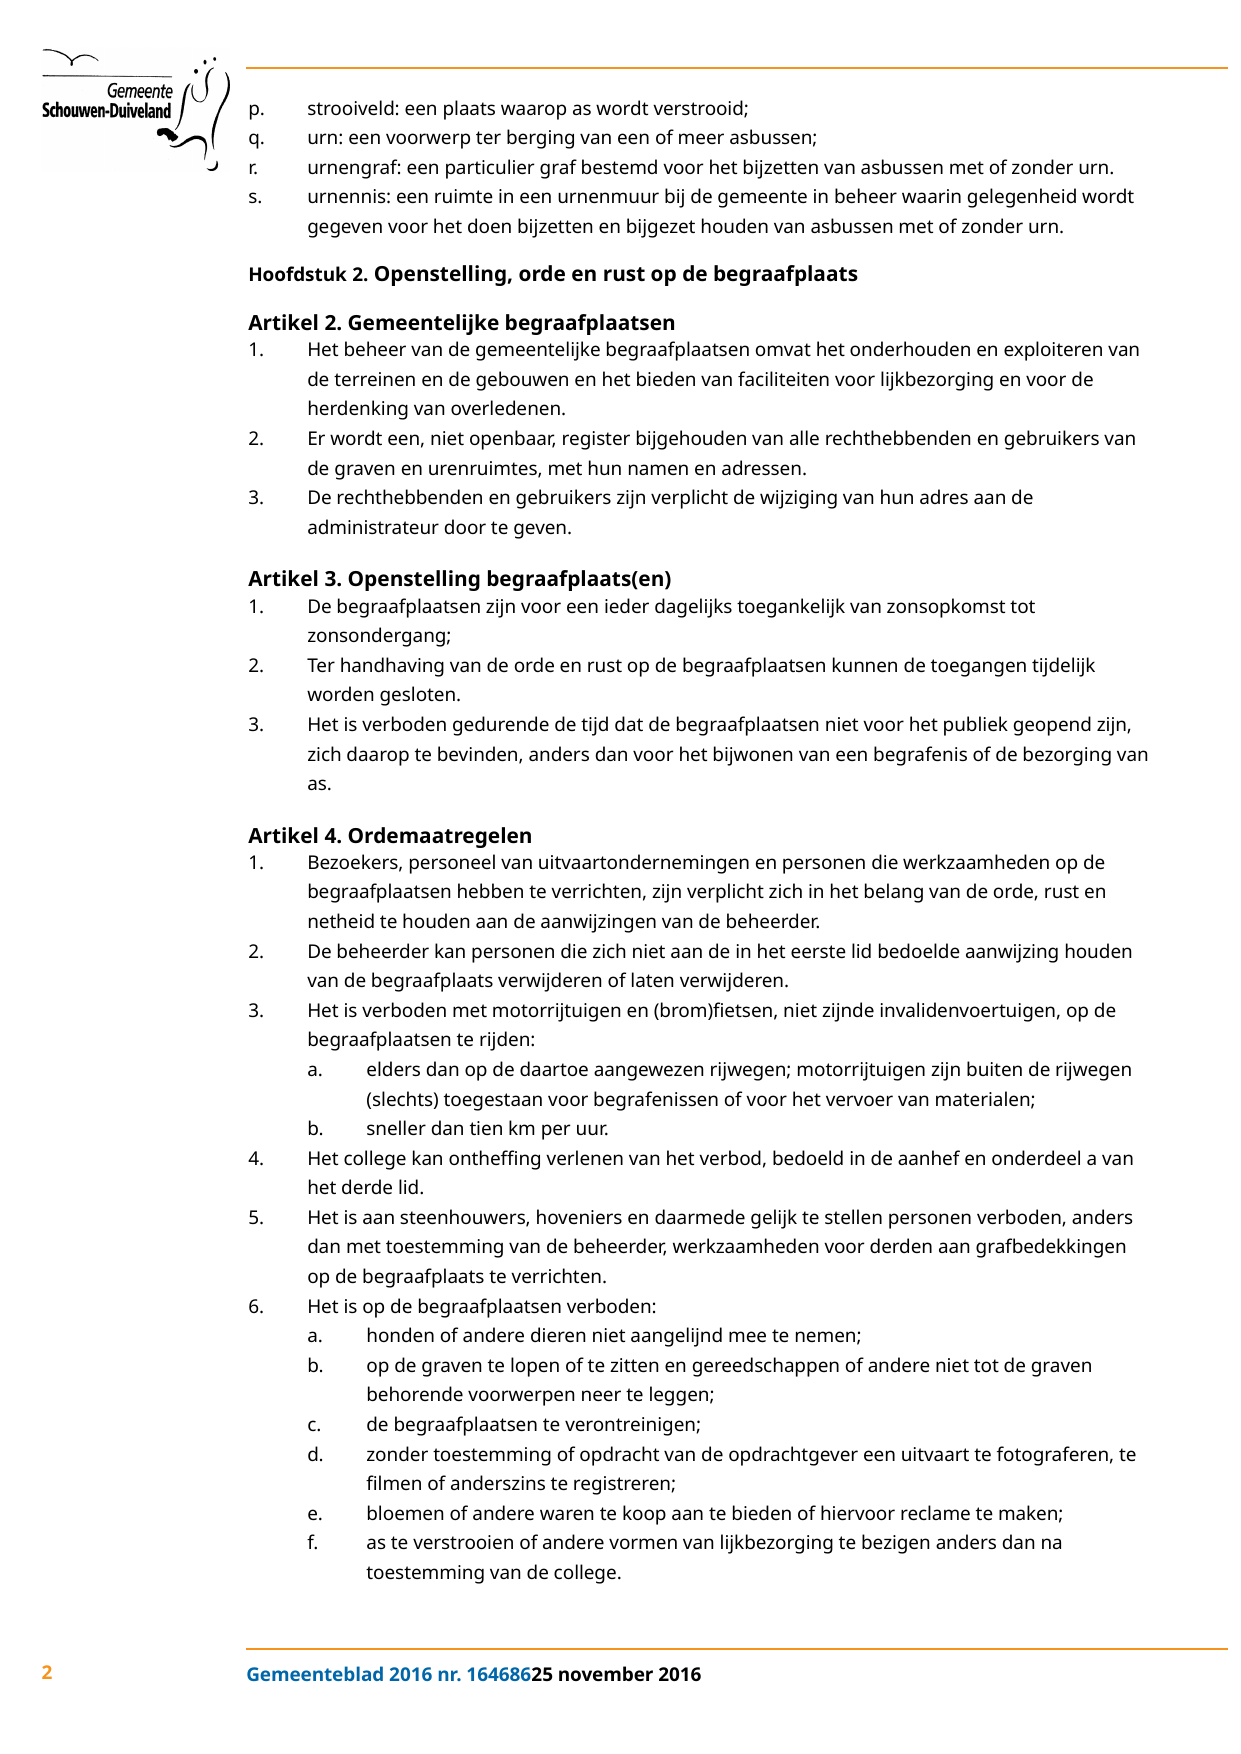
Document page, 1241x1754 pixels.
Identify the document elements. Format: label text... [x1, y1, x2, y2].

text Artikel 2. Gemeentelijke begraafplaatsen [248, 308, 1152, 336]
list Het is op de begraafplaatsen verboden: [248, 1293, 1152, 1319]
list sneller dan tien km per uur. [307, 1115, 1152, 1141]
list strooiveld: een plaats waarop as wordt verstrooid; [248, 95, 1152, 121]
list Het is verboden gedurende de tijd dat de begraafplaatsen niet voor het publiek geopend zijn, zich daarop te bevinden, anders dan voor het bijwonen van een begrafenis of de bezorging van as. [248, 711, 1152, 796]
text Artikel 3. Openstelling begraafplaats(en) [248, 564, 1152, 593]
list Het college kan ontheffing verlenen van het verbod, bedoeld in de aanhef en onderdeel a van het derde lid. [248, 1145, 1152, 1200]
list de begraafplaatsen te verontreinigen; [307, 1411, 1152, 1437]
picture [41, 47, 231, 172]
text Hoofdstuk 2. Openstelling, orde en rust op de begraafplaats [248, 259, 1152, 287]
list Het is verboden met motorrijtuigen en (brom)fietsen, niet zijnde invalidenvoertuigen, op de begraafplaatsen te rijden: [248, 997, 1152, 1052]
list Het is aan steenhouwers, hoveniers en daarmede gelijk te stellen personen verboden, anders dan met toestemming van de beheerder, werkzaamheden voor derden aan grafbedekkingen op de begraafplaats te verrichten. [248, 1204, 1152, 1289]
list Er wordt een, niet openbaar, register bijgehouden van alle rechthebbenden en gebruikers van de graven en urenruimtes, met hun namen en adressen. [248, 425, 1152, 481]
list De begraafplaatsen zijn voor een ieder dagelijks toegankelijk van zonsopkomst tot zonsondergang; [248, 593, 1152, 648]
list De rechthebbenden en gebruikers zijn verplicht de wijziging van hun adres aan de administrateur door te geven. [248, 484, 1152, 540]
list as te verstrooien of andere vormen van lijkbezorging te bezigen anders dan na toestemming van de college. [307, 1529, 1152, 1585]
list Bezoekers, personeel van uitvaartondernemingen en personen die werkzaamheden op de begraafplaatsen hebben te verrichten, zijn verplicht zich in het belang van de orde, rust en netheid te houden aan de aanwijzingen van de beheerder. [248, 849, 1152, 934]
list urn: een voorwerp ter berging van een of meer asbussen; [248, 124, 1152, 150]
list op de graven te lopen of te zitten en gereedschappen of andere niet tot de graven behorende voorwerpen neer te leggen; [307, 1352, 1152, 1407]
list De beheerder kan personen die zich niet aan de in het eerste lid bedoelde aanwijzing houden van de begraafplaats verwijderen of laten verwijderen. [248, 938, 1152, 993]
list zonder toestemming of opdracht van de opdrachtgever een uitvaart te fotograferen, te filmen of anderszins te registreren; [307, 1441, 1152, 1496]
text Artikel 4. Ordemaatregelen [248, 821, 1152, 849]
list urnennis: een ruimte in een urnenmuur bij de gemeente in beheer waarin gelegenheid wordt gegeven voor het doen bijzetten en bijgezet houden van asbussen met of zonder urn. [248, 183, 1152, 239]
list urnengraf: een particulier graf bestemd voor het bijzetten van asbussen met of zonder urn. [248, 154, 1152, 180]
list honden of andere dieren niet aangelijnd mee te nemen; [307, 1322, 1152, 1348]
list elders dan op de daartoe aangewezen rijwegen; motorrijtuigen zijn buiten de rijwegen (slechts) toegestaan voor begrafenissen of voor het vervoer van materialen; [307, 1056, 1152, 1112]
list Ter handhaving van de orde en rust op de begraafplaatsen kunnen de toegangen tijdelijk worden gesloten. [248, 652, 1152, 707]
list bloemen of andere waren te koop aan te bieden of hiervoor reclame te maken; [307, 1500, 1152, 1526]
list Het beheer van de gemeentelijke begraafplaatsen omvat het onderhouden en exploiteren van de terreinen en de gebouwen en het bieden van faciliteiten voor lijkbezorging en voor de herdenking van overledenen. [248, 336, 1152, 421]
